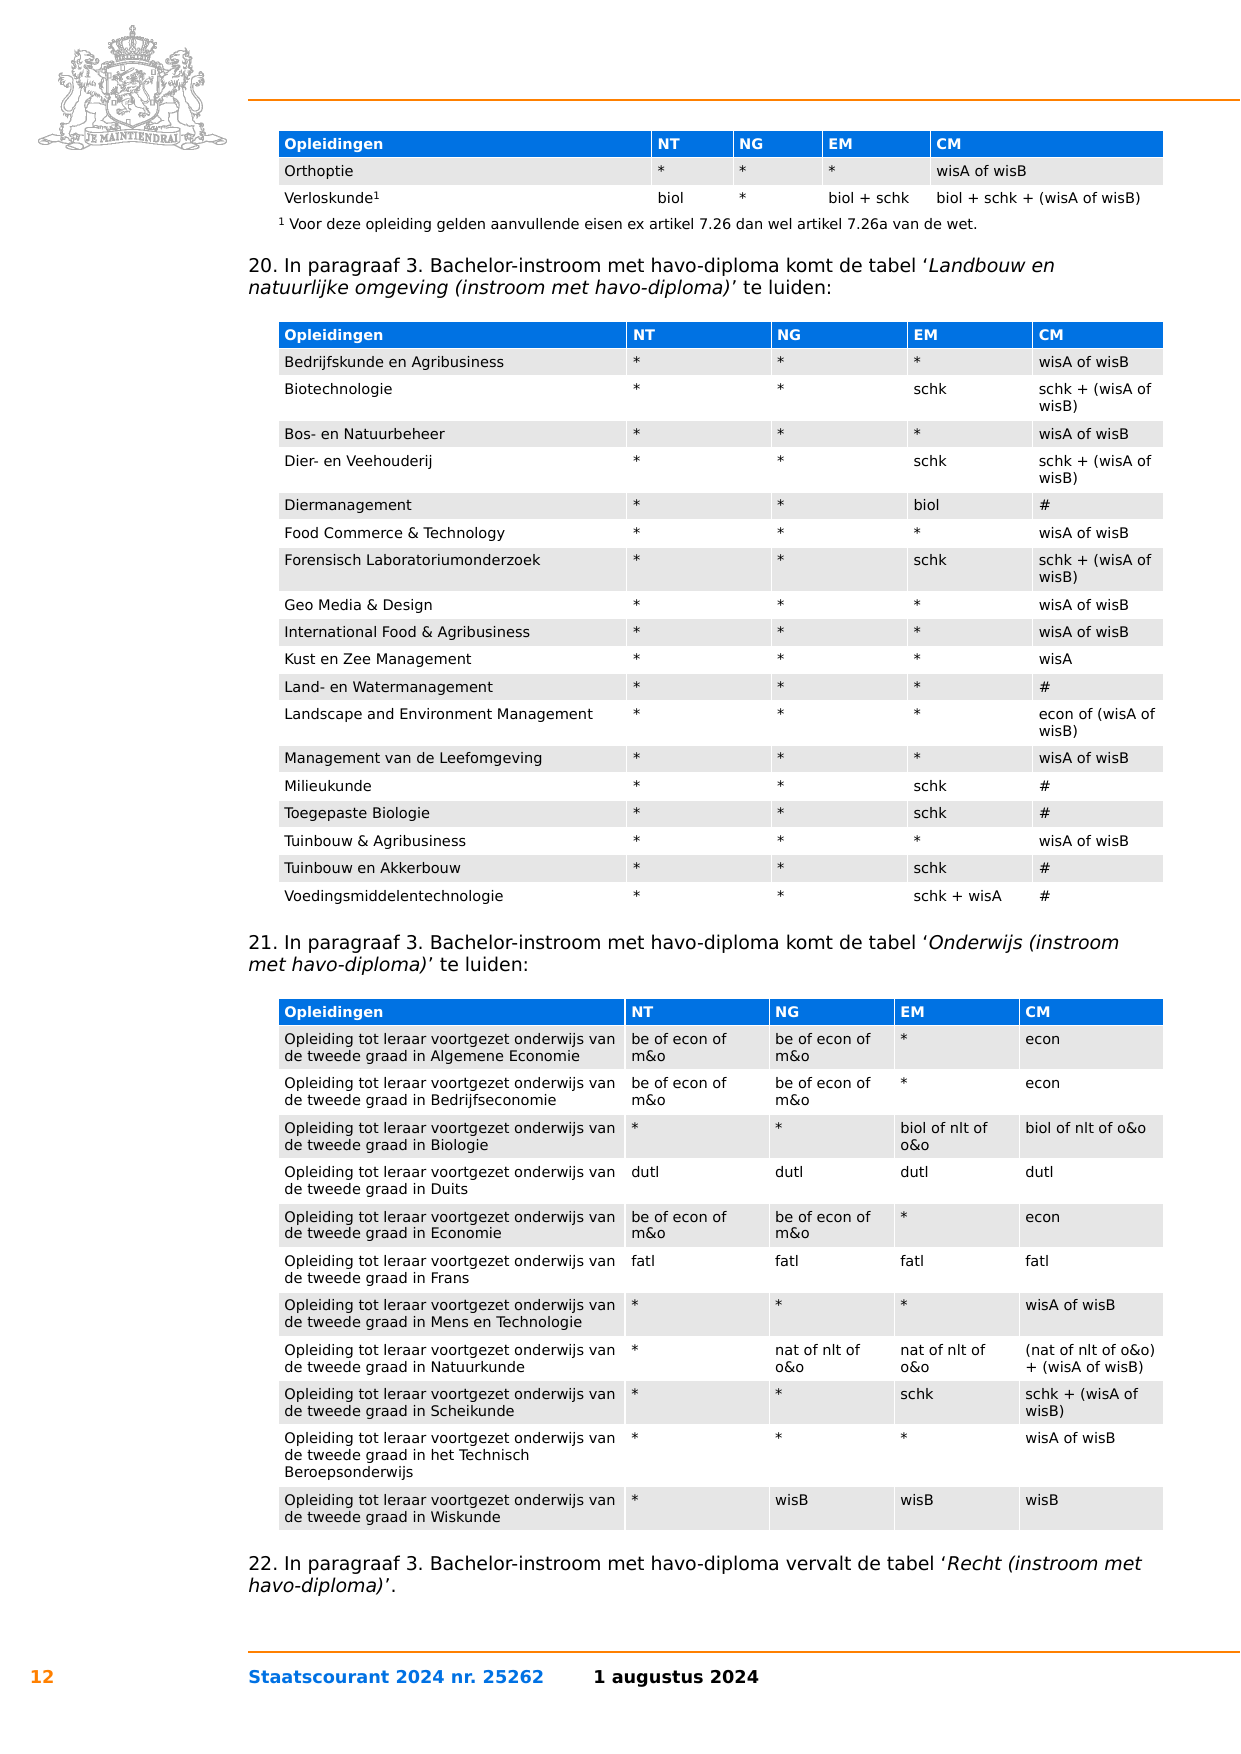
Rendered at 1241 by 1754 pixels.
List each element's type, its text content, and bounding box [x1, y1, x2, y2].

table_header CM [931, 131, 1163, 157]
table_cell * [770, 1115, 894, 1158]
table_cell wisA of wisB [1020, 1293, 1163, 1336]
table_cell Opleiding tot leraar voortgezet onderwijs van de tweede graad in Frans [279, 1248, 624, 1291]
table_cell * [895, 1293, 1019, 1336]
table_cell * [908, 349, 1032, 375]
table_cell * [627, 548, 771, 591]
table_cell * [770, 1426, 894, 1486]
table_cell * [772, 801, 907, 827]
table_cell * [895, 1071, 1019, 1114]
table_cell # [1033, 883, 1163, 909]
table_cell * [770, 1293, 894, 1336]
table_cell schk [908, 548, 1032, 591]
table_cell * [772, 674, 907, 700]
table_cell wisA of wisB [1020, 1426, 1163, 1486]
table_cell * [908, 592, 1032, 618]
table_cell Bedrijfskunde en Agribusiness [279, 349, 626, 375]
table_cell * [627, 801, 771, 827]
table_cell schk [895, 1381, 1019, 1424]
table_header NG [772, 322, 907, 348]
table_cell wisB [895, 1487, 1019, 1530]
table_cell wisA of wisB [1033, 828, 1163, 854]
table_cell Geo Media & Design [279, 592, 626, 618]
table_cell wisA of wisB [931, 158, 1163, 185]
table_cell * [772, 701, 907, 745]
table_cell be of econ of m&o [770, 1071, 894, 1114]
table_cell * [627, 647, 771, 673]
table_cell schk [908, 448, 1032, 492]
table_cell * [627, 520, 771, 546]
table_cell Kust en Zee Management [279, 647, 626, 673]
table_cell wisA of wisB [1033, 619, 1163, 646]
table_cell * [626, 1381, 769, 1424]
table_header Opleidingen [279, 999, 624, 1025]
table_cell * [627, 619, 771, 646]
picture [38, 25, 227, 150]
table_cell be of econ of m&o [626, 1026, 769, 1069]
table_cell * [772, 548, 907, 591]
table_cell Dier- en Veehouderij [279, 448, 626, 492]
table_cell # [1033, 773, 1163, 799]
table_cell * [627, 828, 771, 854]
table_cell * [627, 855, 771, 882]
table_cell wisB [770, 1487, 894, 1530]
table_header EM [823, 131, 930, 157]
table_cell * [626, 1115, 769, 1158]
table_cell dutl [626, 1159, 769, 1203]
table_cell * [772, 493, 907, 519]
table_cell * [895, 1204, 1019, 1247]
table_header Opleidingen [279, 322, 626, 348]
table_cell wisA [1033, 647, 1163, 673]
table_cell * [627, 448, 771, 492]
table_cell schk [908, 855, 1032, 882]
table_cell biol + schk [823, 186, 930, 212]
table_cell Voedingsmiddelentechnologie [279, 883, 626, 909]
table_header Opleidingen [279, 131, 651, 157]
text 21. In paragraaf 3. Bachelor-instroom met havo-diploma komt de tabel ‘Onderwijs (instroom met havo-diploma)’ te luiden: [248, 932, 1163, 976]
table_cell biol of nlt of o&o [1020, 1115, 1163, 1158]
table_cell wisB [1020, 1487, 1163, 1530]
table_cell * [823, 158, 930, 185]
table_cell econ [1020, 1026, 1163, 1069]
table_cell * [626, 1293, 769, 1336]
table_cell econ [1020, 1204, 1163, 1247]
table_cell * [772, 376, 907, 420]
table_cell fatl [895, 1248, 1019, 1291]
table_cell wisA of wisB [1033, 349, 1163, 375]
table_cell wisA of wisB [1033, 592, 1163, 618]
table_cell Tuinbouw en Akkerbouw [279, 855, 626, 882]
table_cell * [772, 647, 907, 673]
table_cell * [627, 674, 771, 700]
table_cell * [626, 1337, 769, 1380]
table_cell dutl [1020, 1159, 1163, 1203]
table_cell * [772, 855, 907, 882]
table_cell * [627, 376, 771, 420]
table_cell schk + (wisA of wisB) [1033, 548, 1163, 591]
text 22. In paragraaf 3. Bachelor-instroom met havo-diploma vervalt de tabel ‘Recht (instroom met havo-diploma)’. [248, 1553, 1163, 1597]
table_cell * [908, 520, 1032, 546]
table_header NG [770, 999, 894, 1025]
table_cell Opleiding tot leraar voortgezet onderwijs van de tweede graad in Biologie [279, 1115, 624, 1158]
table_cell Forensisch Laboratoriumonderzoek [279, 548, 626, 591]
table_cell econ of (wisA of wisB) [1033, 701, 1163, 745]
table_cell wisA of wisB [1033, 421, 1163, 447]
table_header EM [895, 999, 1019, 1025]
table_cell Opleiding tot leraar voortgezet onderwijs van de tweede graad in Algemene Economie [279, 1026, 624, 1069]
table_cell * [908, 701, 1032, 745]
table_cell * [908, 647, 1032, 673]
table_cell econ [1020, 1071, 1163, 1114]
table_cell Landscape and Environment Management [279, 701, 626, 745]
table_cell # [1033, 855, 1163, 882]
table_cell Toegepaste Biologie [279, 801, 626, 827]
table_cell biol of nlt of o&o [895, 1115, 1019, 1158]
table_cell schk + (wisA of wisB) [1020, 1381, 1163, 1424]
table_header CM [1020, 999, 1163, 1025]
table_cell * [626, 1426, 769, 1486]
table_cell * [772, 448, 907, 492]
table_cell Milieukunde [279, 773, 626, 799]
table_cell dutl [895, 1159, 1019, 1203]
table_cell nat of nlt of o&o [895, 1337, 1019, 1380]
table_cell * [772, 592, 907, 618]
table_cell Tuinbouw & Agribusiness [279, 828, 626, 854]
table_cell dutl [770, 1159, 894, 1203]
table_cell * [627, 493, 771, 519]
table_cell # [1033, 493, 1163, 519]
table_cell * [908, 746, 1032, 772]
table_cell schk + (wisA of wisB) [1033, 448, 1163, 492]
table_cell biol [908, 493, 1032, 519]
table_cell * [772, 520, 907, 546]
table_cell * [772, 746, 907, 772]
table_cell * [770, 1381, 894, 1424]
table_cell schk + wisA [908, 883, 1032, 909]
table_header NT [627, 322, 771, 348]
table_cell * [627, 421, 771, 447]
table_header NG [734, 131, 822, 157]
table_cell Management van de Leefomgeving [279, 746, 626, 772]
table_cell * [772, 619, 907, 646]
table_cell * [734, 158, 822, 185]
table_cell be of econ of m&o [626, 1071, 769, 1114]
table_cell be of econ of m&o [770, 1026, 894, 1069]
table_cell Opleiding tot leraar voortgezet onderwijs van de tweede graad in Bedrijfseconomie [279, 1071, 624, 1114]
table_cell Land- en Watermanagement [279, 674, 626, 700]
table_cell schk [908, 376, 1032, 420]
table_cell * [627, 773, 771, 799]
table_cell Bos- en Natuurbeheer [279, 421, 626, 447]
table_cell * [772, 421, 907, 447]
table_cell * [772, 828, 907, 854]
table_cell * [772, 349, 907, 375]
table_cell schk [908, 801, 1032, 827]
table_cell * [627, 701, 771, 745]
table_cell be of econ of m&o [626, 1204, 769, 1247]
table_header NT [626, 999, 769, 1025]
table_cell * [908, 619, 1032, 646]
table_cell biol [652, 186, 733, 212]
table_cell * [772, 883, 907, 909]
table_cell Verloskunde1 [279, 186, 651, 212]
table_cell Opleiding tot leraar voortgezet onderwijs van de tweede graad in Natuurkunde [279, 1337, 624, 1380]
table_cell * [908, 421, 1032, 447]
table_cell 1 Voor deze opleiding gelden aanvullende eisen ex artikel 7.26 dan wel artikel 7.26a van de wet. [278, 213, 1163, 233]
table_cell Opleiding tot leraar voortgezet onderwijs van de tweede graad in het Technisch Beroepsonderwijs [279, 1426, 624, 1486]
table_cell * [908, 674, 1032, 700]
table_cell schk + (wisA of wisB) [1033, 376, 1163, 420]
table_cell * [895, 1426, 1019, 1486]
table_cell # [1033, 801, 1163, 827]
table_header CM [1033, 322, 1163, 348]
table_cell biol + schk + (wisA of wisB) [931, 186, 1163, 212]
table_cell # [1033, 674, 1163, 700]
table_cell Biotechnologie [279, 376, 626, 420]
table_cell * [627, 349, 771, 375]
table_cell Opleiding tot leraar voortgezet onderwijs van de tweede graad in Duits [279, 1159, 624, 1203]
table_cell nat of nlt of o&o [770, 1337, 894, 1380]
table_header NT [652, 131, 733, 157]
table_cell (nat of nlt of o&o) + (wisA of wisB) [1020, 1337, 1163, 1380]
table_cell fatl [1020, 1248, 1163, 1291]
table_cell wisA of wisB [1033, 520, 1163, 546]
table_cell fatl [770, 1248, 894, 1291]
table_cell fatl [626, 1248, 769, 1291]
table_header EM [908, 322, 1032, 348]
table_cell Opleiding tot leraar voortgezet onderwijs van de tweede graad in Economie [279, 1204, 624, 1247]
table_cell * [652, 158, 733, 185]
table_cell Opleiding tot leraar voortgezet onderwijs van de tweede graad in Mens en Technologie [279, 1293, 624, 1336]
table_cell * [627, 883, 771, 909]
table_cell schk [908, 773, 1032, 799]
table_cell * [734, 186, 822, 212]
table_cell Opleiding tot leraar voortgezet onderwijs van de tweede graad in Scheikunde [279, 1381, 624, 1424]
table_cell * [627, 592, 771, 618]
table_cell wisA of wisB [1033, 746, 1163, 772]
table_cell Orthoptie [279, 158, 651, 185]
table_cell * [772, 773, 907, 799]
table_cell Food Commerce & Technology [279, 520, 626, 546]
table_cell Diermanagement [279, 493, 626, 519]
table_cell * [908, 828, 1032, 854]
table_cell International Food & Agribusiness [279, 619, 626, 646]
table_cell * [895, 1026, 1019, 1069]
table_cell * [626, 1487, 769, 1530]
text 20. In paragraaf 3. Bachelor-instroom met havo-diploma komt de tabel ‘Landbouw en natuurlijke omgeving (instroom met havo-diploma)’ te luiden: [248, 255, 1163, 299]
table_cell be of econ of m&o [770, 1204, 894, 1247]
table_cell Opleiding tot leraar voortgezet onderwijs van de tweede graad in Wiskunde [279, 1487, 624, 1530]
table_cell * [627, 746, 771, 772]
